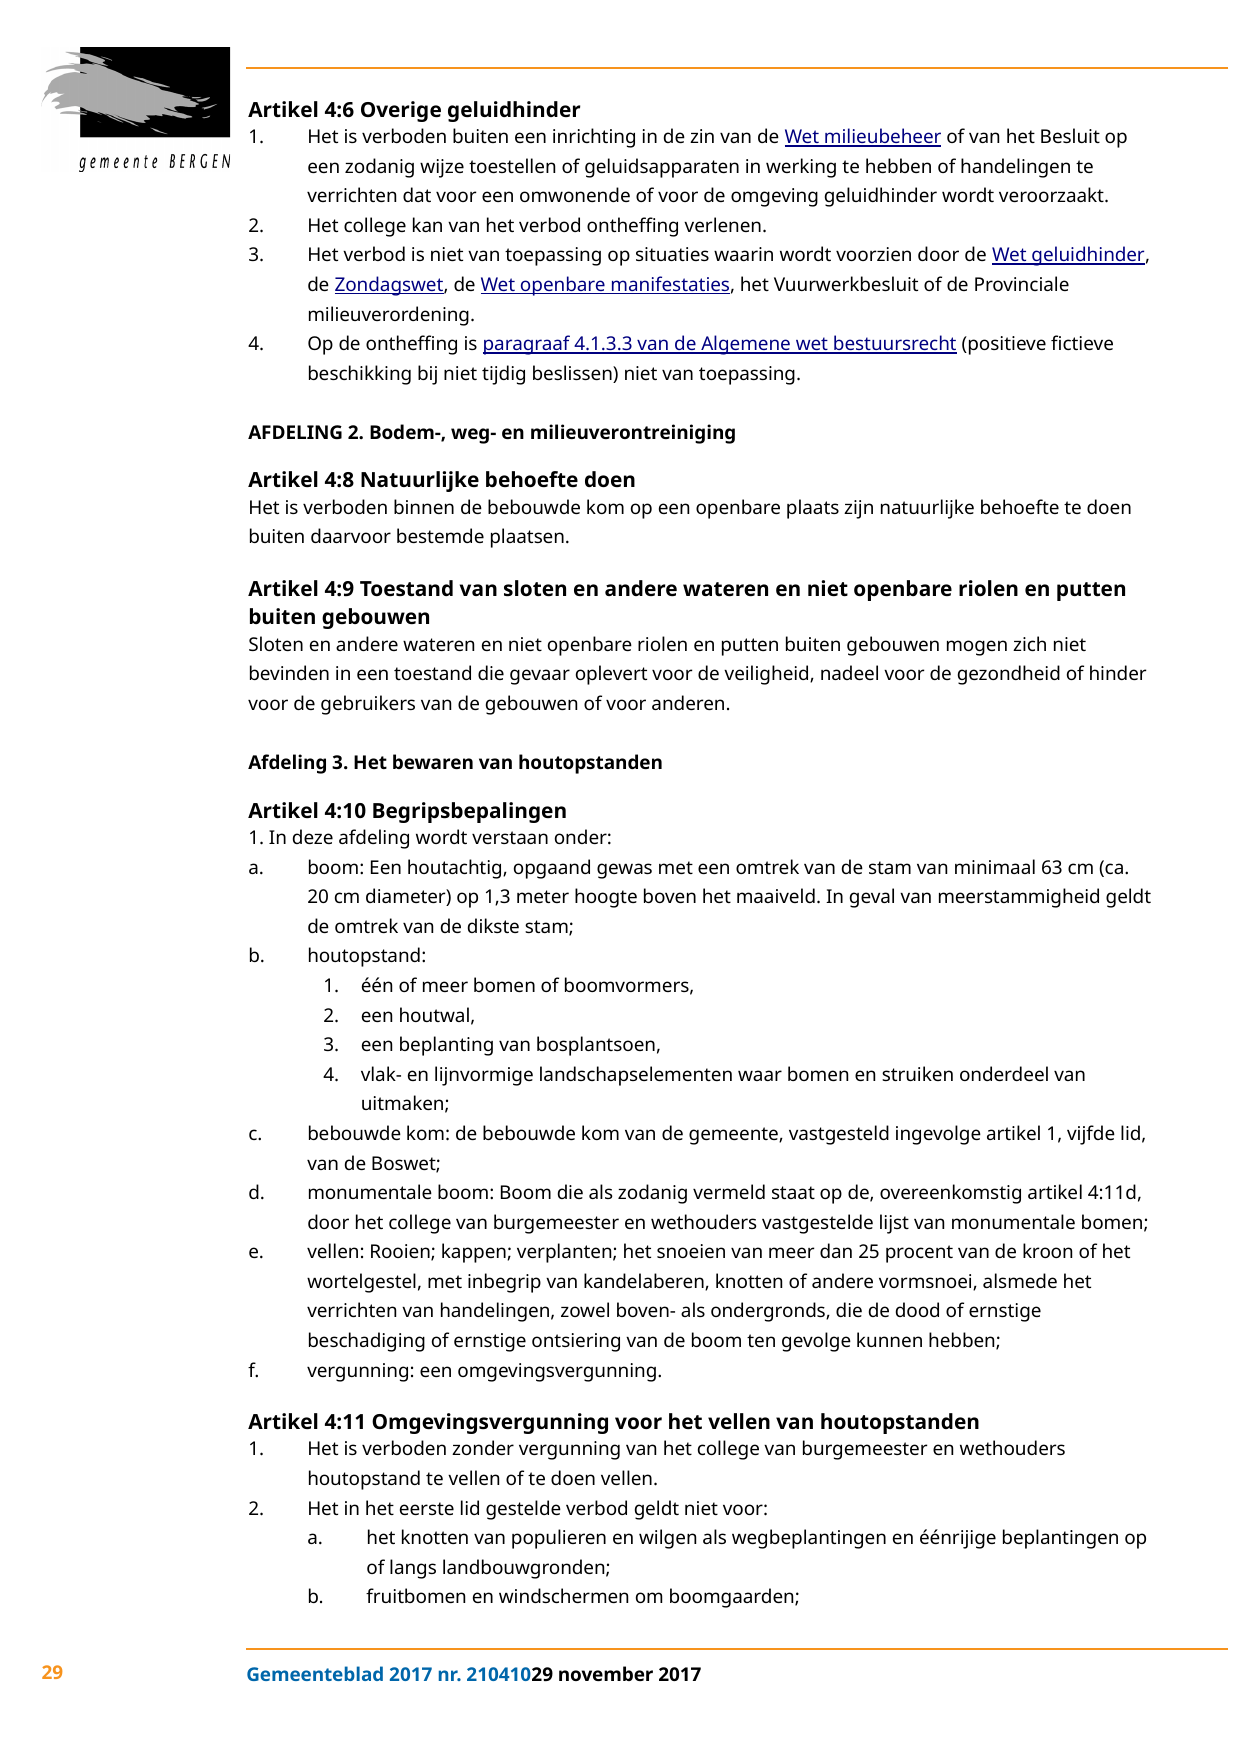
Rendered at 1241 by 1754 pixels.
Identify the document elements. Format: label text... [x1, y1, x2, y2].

list vergunning: een omgevingsvergunning. [248, 1357, 1152, 1382]
list één of meer bomen of boomvormers, [323, 972, 1152, 998]
text Afdeling 3. Het bewaren van houtopstanden [248, 749, 1152, 775]
list Het is verboden zonder vergunning van het college van burgemeester en wethouders houtopstand te vellen of te doen vellen. [248, 1436, 1152, 1491]
list Het is verboden buiten een inrichting in de zin van de Wet milieubeheer of van het Besluit op een zodanig wijze toestellen of geluidsapparaten in werking te hebben of handelingen te verrichten dat voor een omwonende of voor de omgeving geluidhinder wordt veroorzaakt. [248, 123, 1152, 208]
list een beplanting van bosplantsoen, [323, 1031, 1152, 1057]
list Het college kan van het verbod ontheffing verlenen. [248, 212, 1152, 238]
list monumentale boom: Boom die als zodanig vermeld staat op de, overeenkomstig artikel 4:11d, door het college van burgemeester en wethouders vastgestelde lijst van monumentale bomen; [248, 1179, 1152, 1234]
list vellen: Rooien; kappen; verplanten; het snoeien van meer dan 25 procent van de kroon of het wortelgestel, met inbegrip van kandelaberen, knotten of andere vormsnoei, alsmede het verrichten van handelingen, zowel boven- als ondergronds, die de dood of ernstige beschadiging of ernstige ontsiering van de boom ten gevolge kunnen hebben; [248, 1238, 1152, 1353]
list een houtwal, [323, 1002, 1152, 1027]
list Het in het eerste lid gestelde verbod geldt niet voor: [248, 1495, 1152, 1521]
list vlak- en lijnvormige landschapselementen waar bomen en struiken onderdeel van uitmaken; [323, 1061, 1152, 1116]
text Artikel 4:6 Overige geluidhinder [248, 95, 1152, 123]
text Het is verboden binnen de bebouwde kom op een openbare plaats zijn natuurlijke behoefte te doen buiten daarvoor bestemde plaatsen. [248, 494, 1152, 549]
list Het verbod is niet van toepassing op situaties waarin wordt voorzien door de Wet geluidhinder, de Zondagswet, de Wet openbare manifestaties, het Vuurwerkbesluit of de Provinciale milieuverordening. [248, 242, 1152, 326]
list houtopstand: [248, 943, 1152, 968]
text Artikel 4:8 Natuurlijke behoefte doen [248, 466, 1152, 494]
text 1. In deze afdeling wordt verstaan onder: [248, 824, 1152, 850]
text Sloten en andere wateren en niet openbare riolen en putten buiten gebouwen mogen zich niet bevinden in een toestand die gevaar oplevert voor de veiligheid, nadeel voor de gezondheid of hinder voor de gebruikers van de gebouwen of voor anderen. [248, 631, 1152, 716]
list boom: Een houtachtig, opgaand gewas met een omtrek van de stam van minimaal 63 cm (ca. 20 cm diameter) op 1,3 meter hoogte boven het maaiveld. In geval van meerstammigheid geldt de omtrek van de dikste stam; [248, 854, 1152, 939]
picture [41, 47, 231, 172]
text AFDELING 2. Bodem-, weg- en milieuverontreiniging [248, 419, 1152, 445]
text Artikel 4:10 Begripsbepalingen [248, 796, 1152, 824]
list Op de ontheffing is paragraaf 4.1.3.3 van de Algemene wet bestuursrecht (positieve fictieve beschikking bij niet tijdig beslissen) niet van toepassing. [248, 330, 1152, 386]
list het knotten van populieren en wilgen als wegbeplantingen en éénrijige beplantingen op of langs landbouwgronden; [307, 1524, 1152, 1580]
list fruitbomen en windschermen om boomgaarden; [307, 1583, 1152, 1609]
text Artikel 4:9 Toestand van sloten en andere wateren en niet openbare riolen en putten buiten gebouwen [248, 574, 1152, 631]
list bebouwde kom: de bebouwde kom van de gemeente, vastgesteld ingevolge artikel 1, vijfde lid, van de Boswet; [248, 1120, 1152, 1175]
text Artikel 4:11 Omgevingsvergunning voor het vellen van houtopstanden [248, 1407, 1152, 1436]
